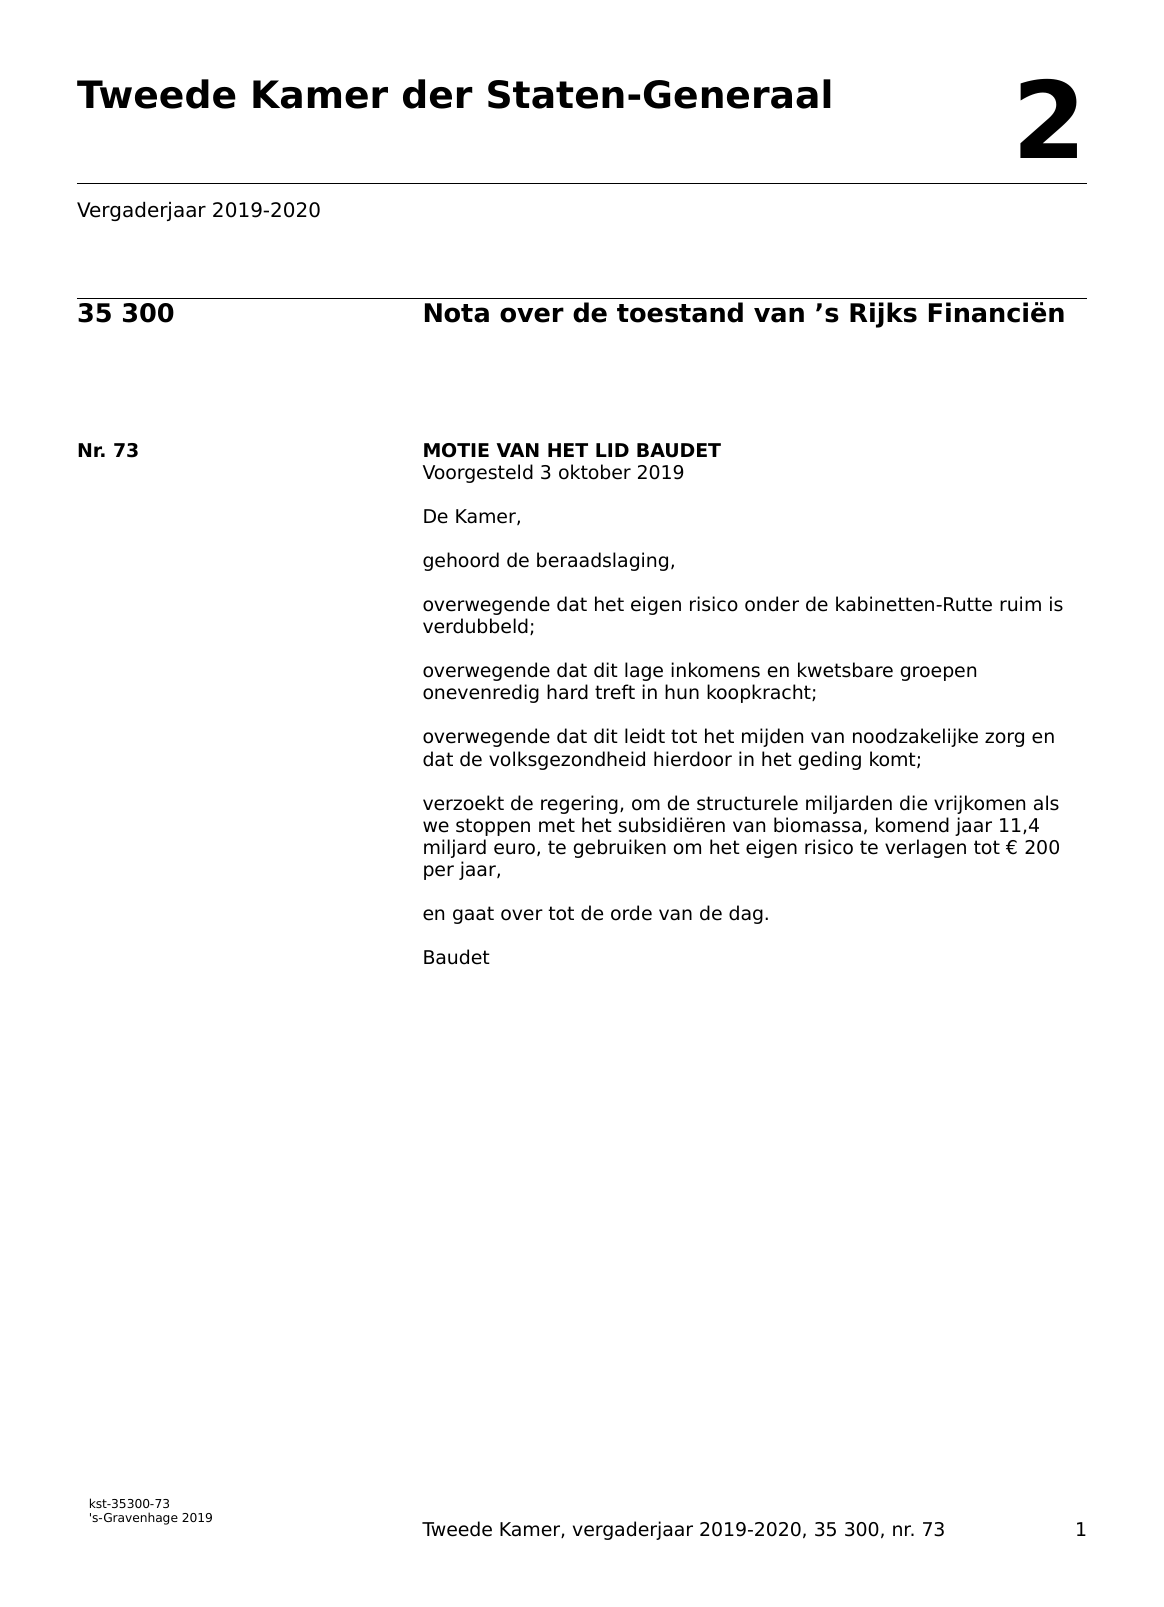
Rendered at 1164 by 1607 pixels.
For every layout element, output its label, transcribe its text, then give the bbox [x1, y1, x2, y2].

text verzoekt de regering, om de structurele miljarden die vrijkomen als we stoppen met het subsidiëren van biomassa, komend jaar 11,4 miljard euro, te gebruiken om het eigen risico te verlagen tot € 200 per jaar, [422, 793, 1087, 881]
text Voorgesteld 3 oktober 2019 [422, 462, 1087, 484]
text en gaat over tot de orde van de dag. [422, 903, 1087, 925]
subtitle Nr. 73 MOTIE VAN HET LID BAUDET [77, 440, 1087, 462]
table_header Tweede Kamer der Staten-Generaal [77, 59, 886, 183]
text gehoord de beraadslaging, [422, 550, 1087, 572]
table_cell Vergaderjaar 2019-2020 [77, 184, 1087, 298]
text overwegende dat dit lage inkomens en kwetsbare groepen onevenredig hard treft in hun koopkracht; [422, 660, 1087, 704]
text Baudet [422, 947, 1087, 969]
subtitle 35 300 Nota over de toestand van ’s Rijks Financiën [77, 299, 1087, 329]
text overwegende dat dit leidt tot het mijden van noodzakelijke zorg en dat de volksgezondheid hierdoor in het geding komt; [422, 726, 1087, 770]
text De Kamer, [422, 506, 1087, 528]
text kst-35300-73 [88, 1497, 323, 1511]
text 's-Gravenhage 2019 [88, 1511, 323, 1525]
text overwegende dat het eigen risico onder de kabinetten-Rutte ruim is verdubbeld; [422, 594, 1087, 638]
table_header 2 [886, 59, 1087, 183]
